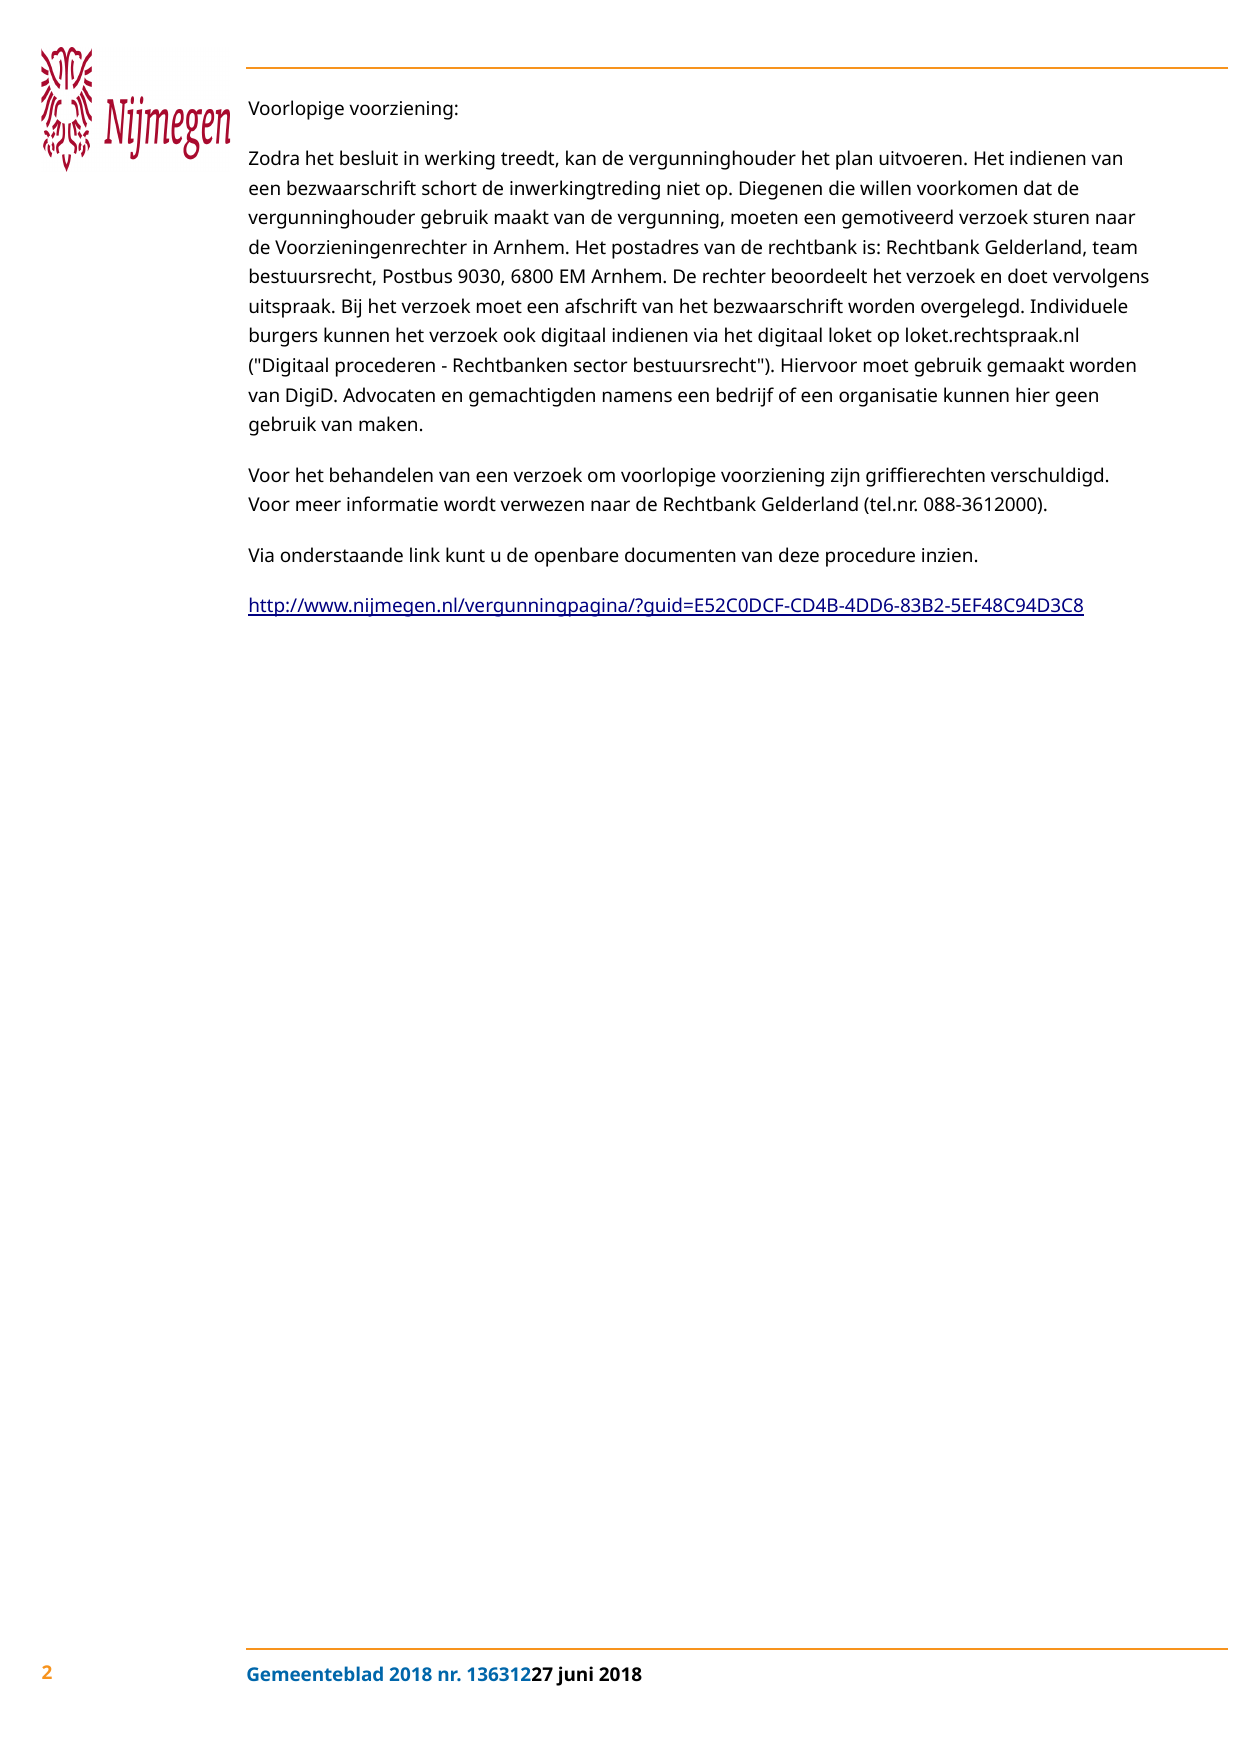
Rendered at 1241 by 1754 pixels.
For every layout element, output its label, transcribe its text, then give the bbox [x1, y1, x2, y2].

text Via onderstaande link kunt u de openbare documenten van deze procedure inzien. [248, 542, 1152, 568]
text Zodra het besluit in werking treedt, kan de vergunninghouder het plan uitvoeren. Het indienen van een bezwaarschrift schort de inwerkingtreding niet op. Diegenen die willen voorkomen dat de vergunninghouder gebruik maakt van de vergunning, moeten een gemotiveerd verzoek sturen naar de Voorzieningenrechter in Arnhem. Het postadres van de rechtbank is: Rechtbank Gelderland, team bestuursrecht, Postbus 9030, 6800 EM Arnhem. De rechter beoordeelt het verzoek en doet vervolgens uitspraak. Bij het verzoek moet een afschrift van het bezwaarschrift worden overgelegd. Individuele burgers kunnen het verzoek ook digitaal indienen via het digitaal loket op loket.rechtspraak.nl ("Digitaal procederen - Rechtbanken sector bestuursrecht"). Hiervoor moet gebruik gemaakt worden van DigiD. Advocaten en gemachtigden namens een bedrijf of een organisatie kunnen hier geen gebruik van maken. [248, 145, 1152, 437]
text Voor het behandelen van een verzoek om voorlopige voorziening zijn griffierechten verschuldigd. Voor meer informatie wordt verwezen naar de Rechtbank Gelderland (tel.nr. 088-3612000). [248, 462, 1152, 517]
text Voorlopige voorziening: [248, 95, 1152, 121]
text http://www.nijmegen.nl/vergunningpagina/?guid=E52C0DCF-CD4B-4DD6-83B2-5EF48C94D3C8 [248, 592, 1152, 618]
picture [41, 47, 231, 172]
